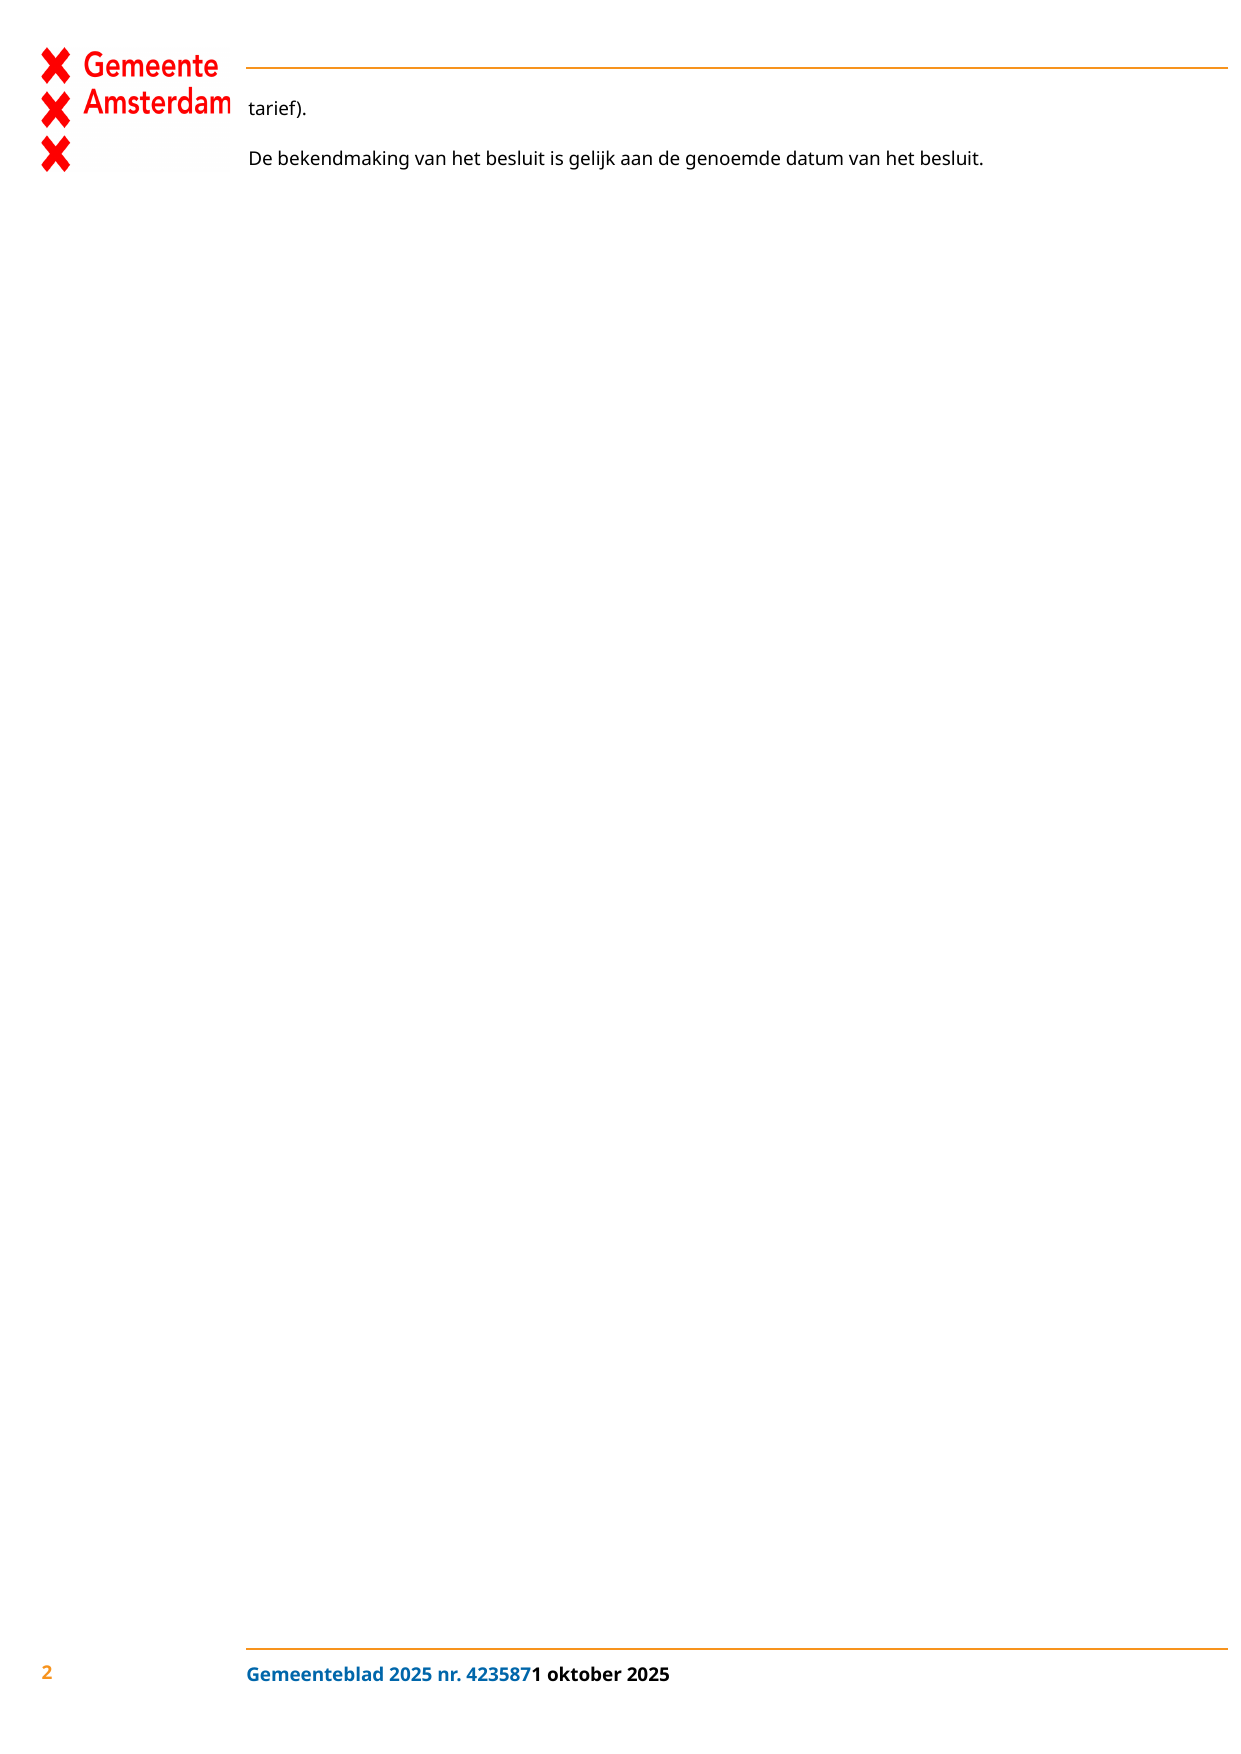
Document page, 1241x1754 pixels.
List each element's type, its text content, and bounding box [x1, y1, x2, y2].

text De bekendmaking van het besluit is gelijk aan de genoemde datum van het besluit. [248, 145, 1152, 171]
picture [41, 47, 231, 172]
text tarief). [248, 95, 1152, 121]
